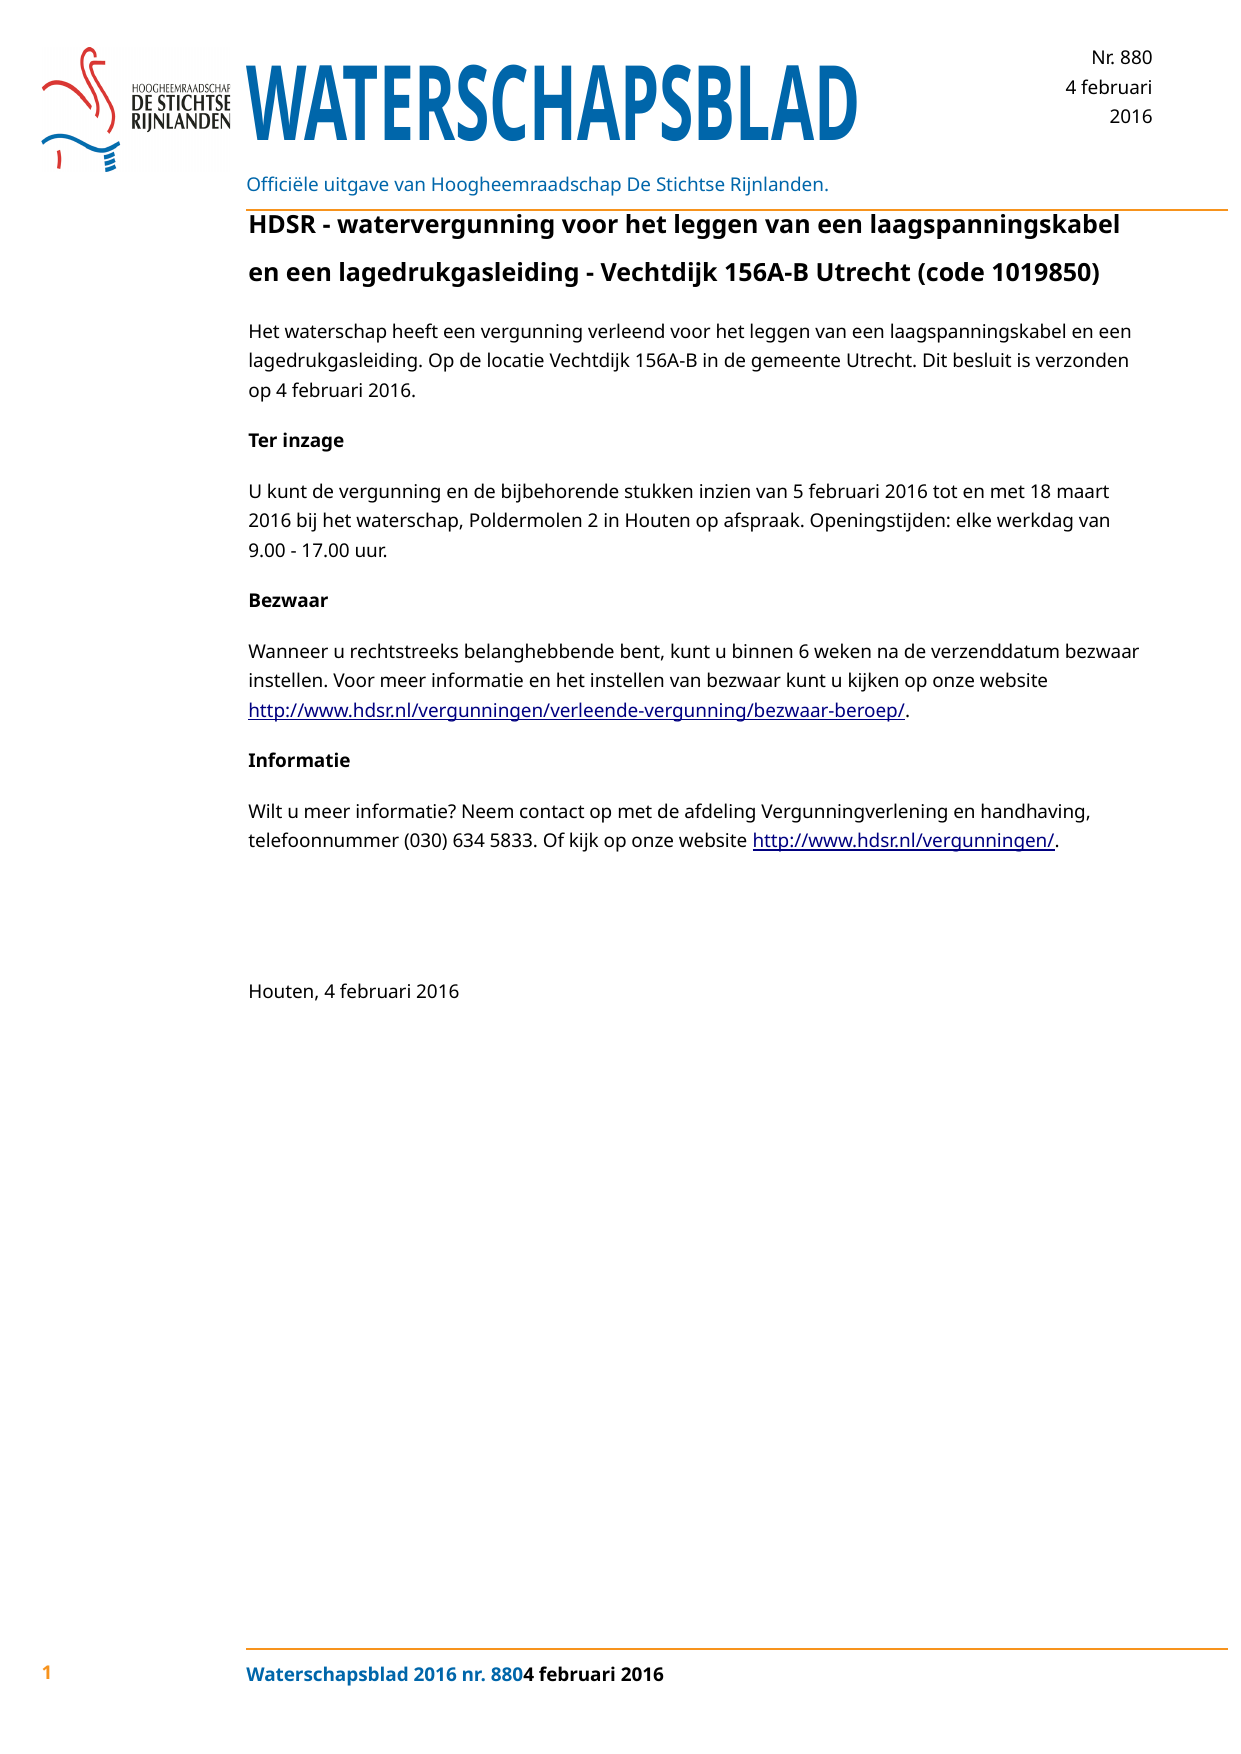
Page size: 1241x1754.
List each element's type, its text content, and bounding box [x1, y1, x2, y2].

text HDSR - watervergunning voor het leggen van een laagspanningskabel en een lagedrukgasleiding - Vechtdijk 156A-B Utrecht (code 1019850) [248, 211, 1152, 288]
text Het waterschap heeft een vergunning verleend voor het leggen van een laagspanningskabel en een lagedrukgasleiding. Op de locatie Vechtdijk 156A-B in de gemeente Utrecht. Dit besluit is verzonden op 4 februari 2016. [248, 318, 1152, 403]
text Ter inzage [248, 427, 1152, 453]
text Wanneer u rechtstreeks belanghebbende bent, kunt u binnen 6 weken na de verzenddatum bezwaar instellen. Voor meer informatie en het instellen van bezwaar kunt u kijken op onze website http://www.hdsr.nl/vergunningen/verleende-vergunning/bezwaar-beroep/. [248, 638, 1152, 723]
text Bezwaar [248, 587, 1152, 613]
picture [41, 47, 231, 172]
text Houten, 4 februari 2016 [248, 979, 1152, 1004]
text Informatie [248, 747, 1152, 773]
text Wilt u meer informatie? Neem contact op met de afdeling Vergunningverlening en handhaving, telefoonnummer (030) 634 5833. Of kijk op onze website http://www.hdsr.nl/vergunningen/. [248, 798, 1152, 853]
text U kunt de vergunning en de bijbehorende stukken inzien van 5 februari 2016 tot en met 18 maart 2016 bij het waterschap, Poldermolen 2 in Houten op afspraak. Openingstijden: elke werkdag van 9.00 - 17.00 uur. [248, 478, 1152, 563]
